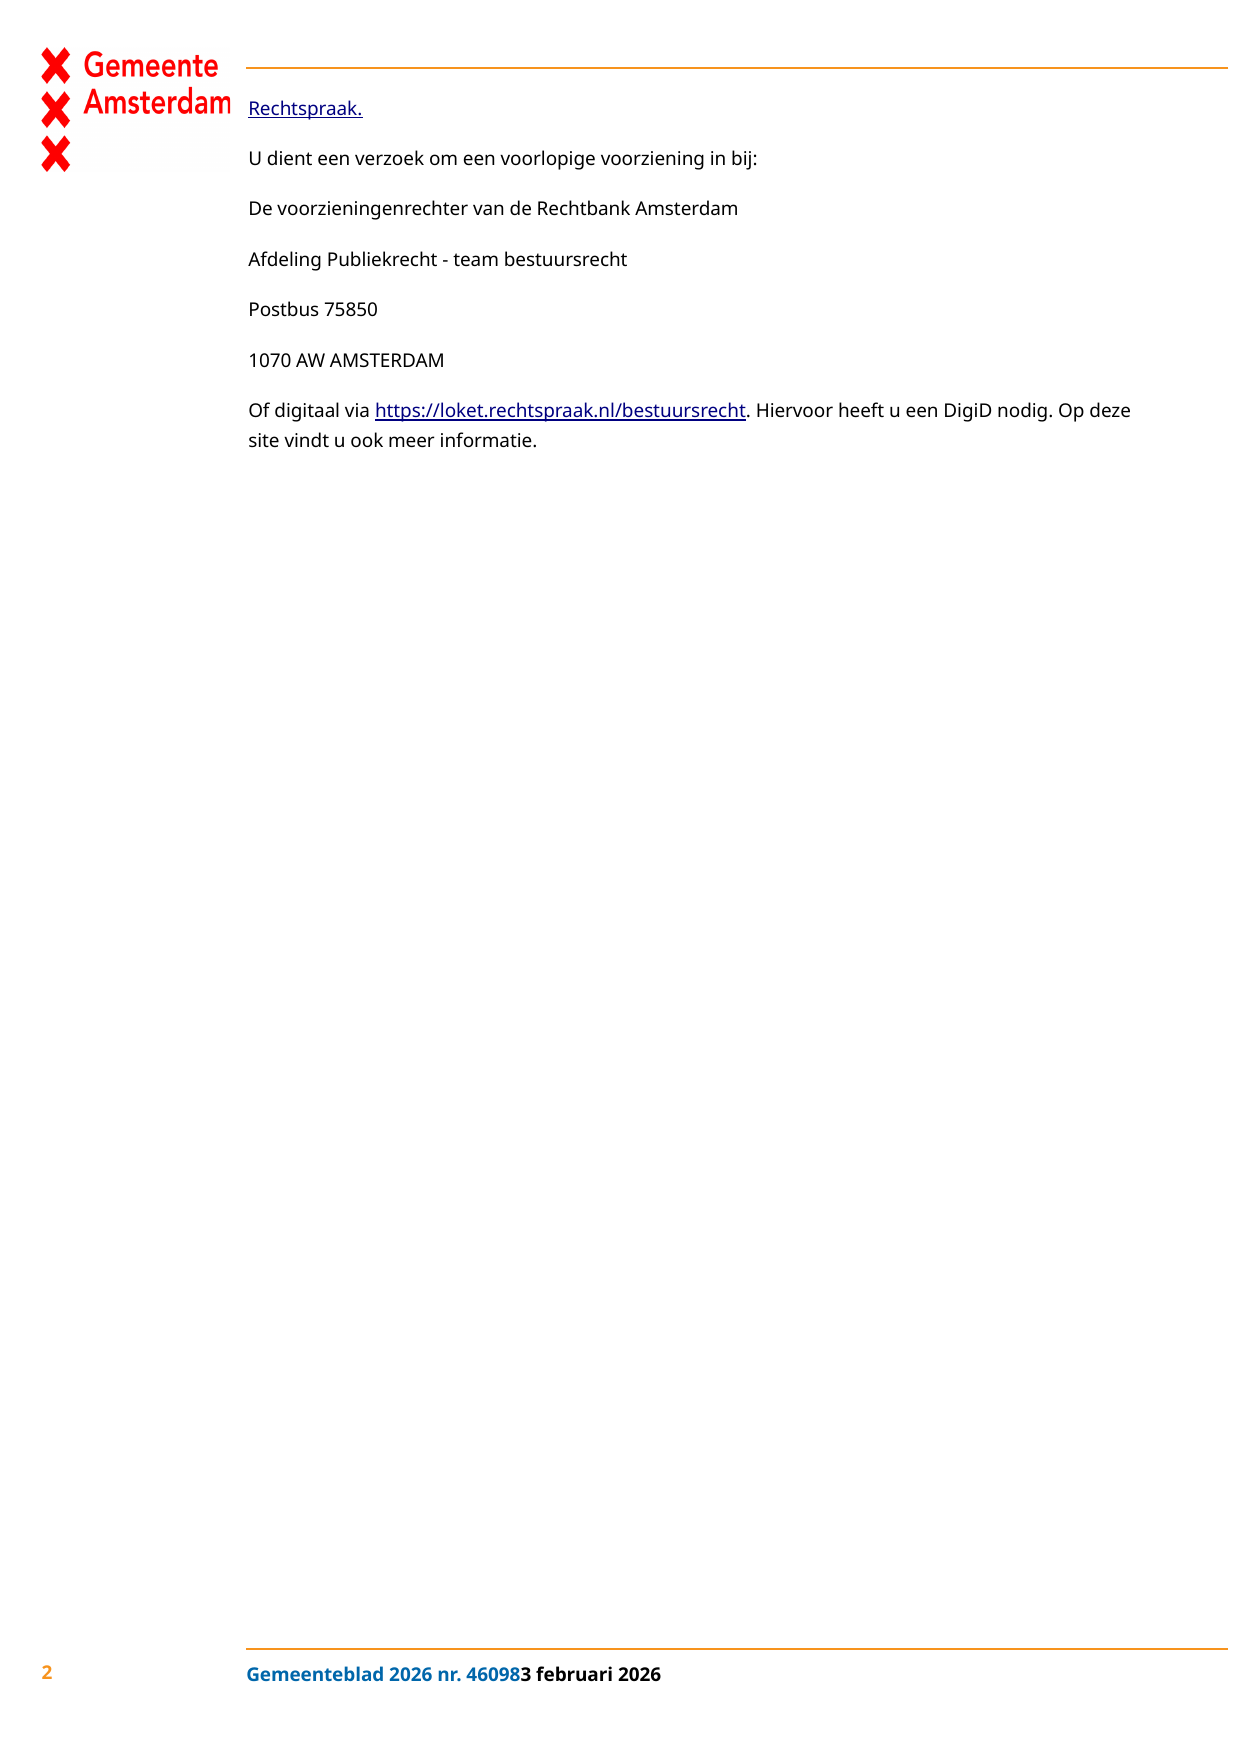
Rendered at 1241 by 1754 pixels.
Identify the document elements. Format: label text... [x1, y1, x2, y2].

text Of digitaal via https://loket.rechtspraak.nl/bestuursrecht. Hiervoor heeft u een DigiD nodig. Op deze site vindt u ook meer informatie. [248, 397, 1152, 453]
text Postbus 75850 [248, 296, 1152, 322]
text 1070 AW AMSTERDAM [248, 347, 1152, 373]
text Rechtspraak. [248, 95, 1152, 121]
text De voorzieningenrechter van de Rechtbank Amsterdam [248, 196, 1152, 221]
picture [41, 47, 231, 172]
text Afdeling Publiekrecht - team bestuursrecht [248, 246, 1152, 272]
text U dient een verzoek om een voorlopige voorziening in bij: [248, 145, 1152, 171]
